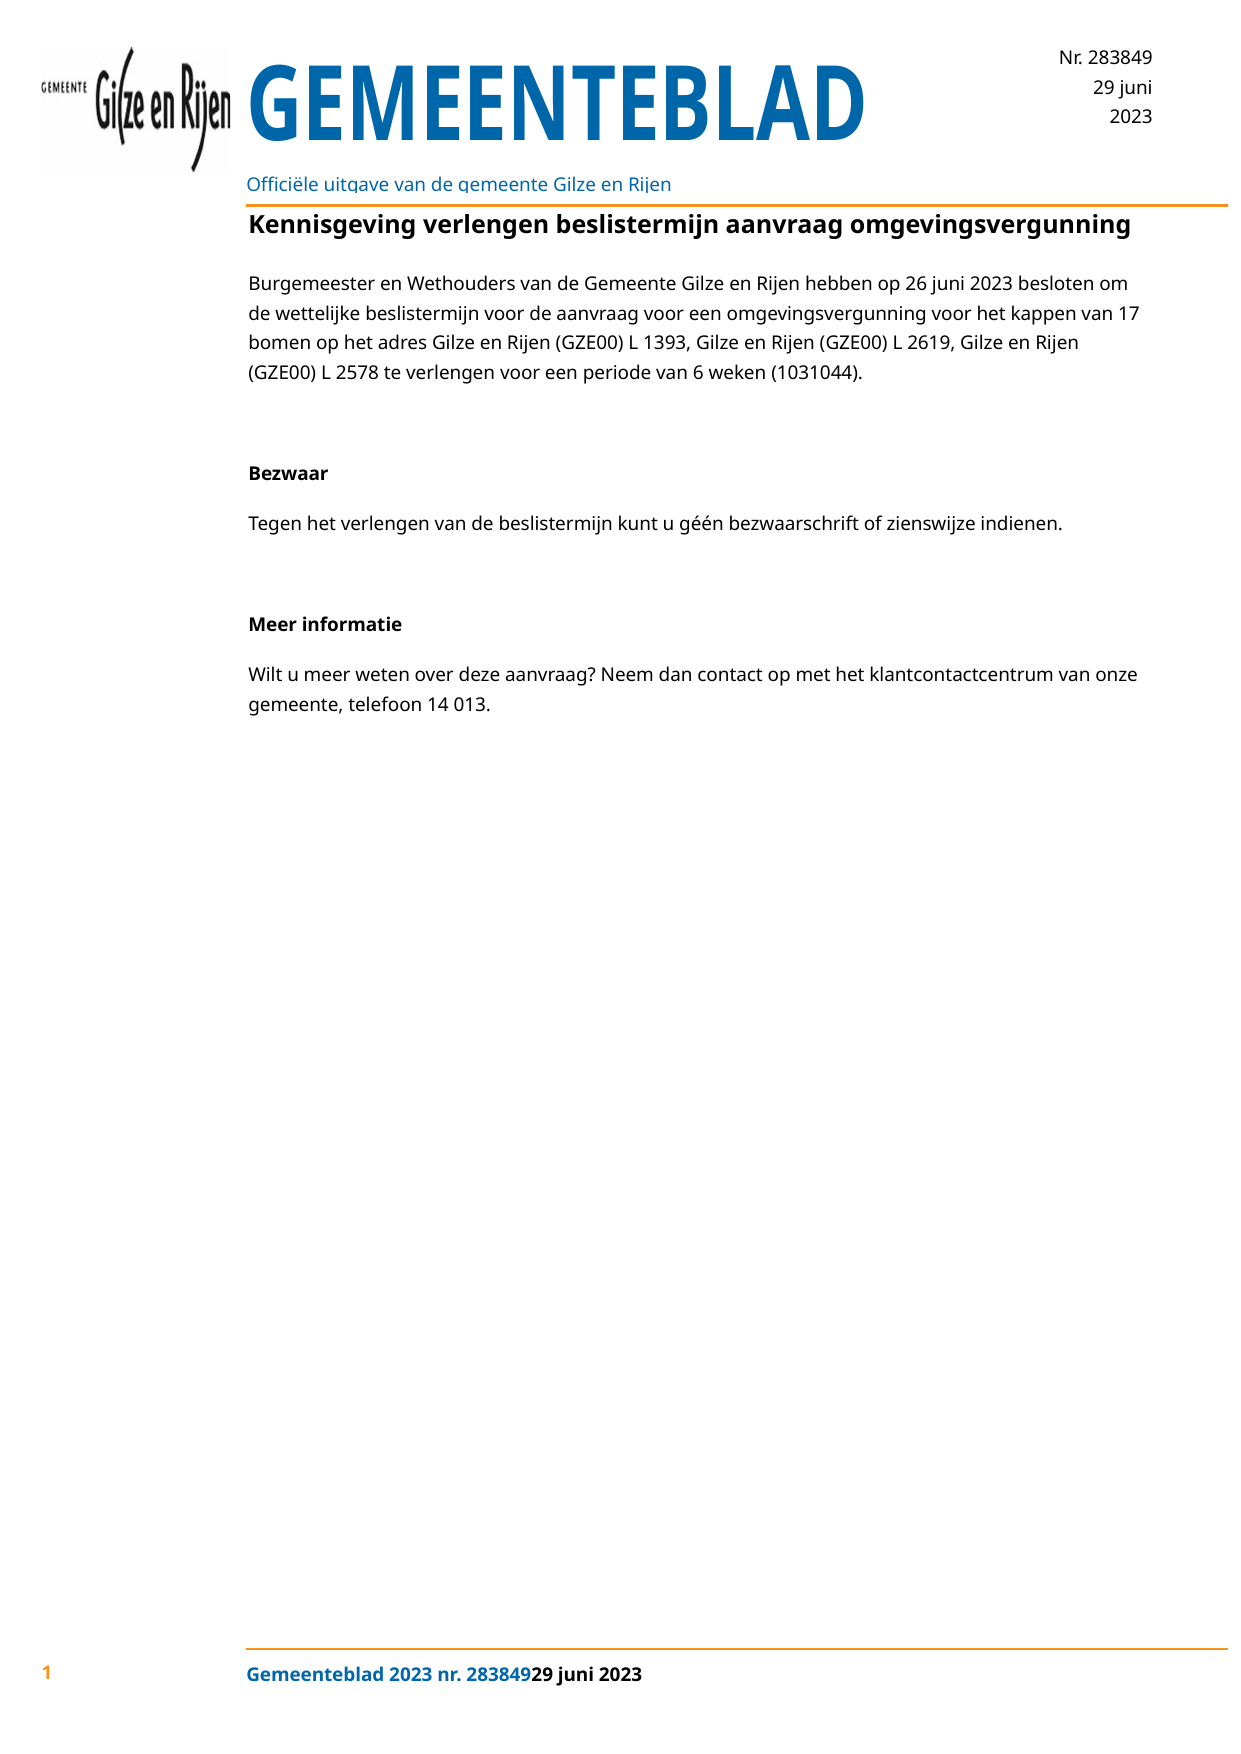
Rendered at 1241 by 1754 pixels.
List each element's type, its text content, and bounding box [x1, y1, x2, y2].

text Meer informatie [248, 611, 1152, 637]
picture [41, 47, 231, 172]
text Bezwaar [248, 460, 1152, 486]
text Burgemeester en Wethouders van de Gemeente Gilze en Rijen hebben op 26 juni 2023 besloten om de wettelijke beslistermijn voor de aanvraag voor een omgevingsvergunning voor het kappen van 17 bomen op het adres Gilze en Rijen (GZE00) L 1393, Gilze en Rijen (GZE00) L 2619, Gilze en Rijen (GZE00) L 2578 te verlengen voor een periode van 6 weken (1031044). [248, 270, 1152, 385]
text Kennisgeving verlengen beslistermijn aanvraag omgevingsvergunning [248, 207, 1152, 241]
text Tegen het verlengen van de beslistermijn kunt u géén bezwaarschrift of zienswijze indienen. [248, 510, 1152, 536]
text Wilt u meer weten over deze aanvraag? Neem dan contact op met het klantcontactcentrum van onze gemeente, telefoon 14 013. [248, 662, 1152, 717]
